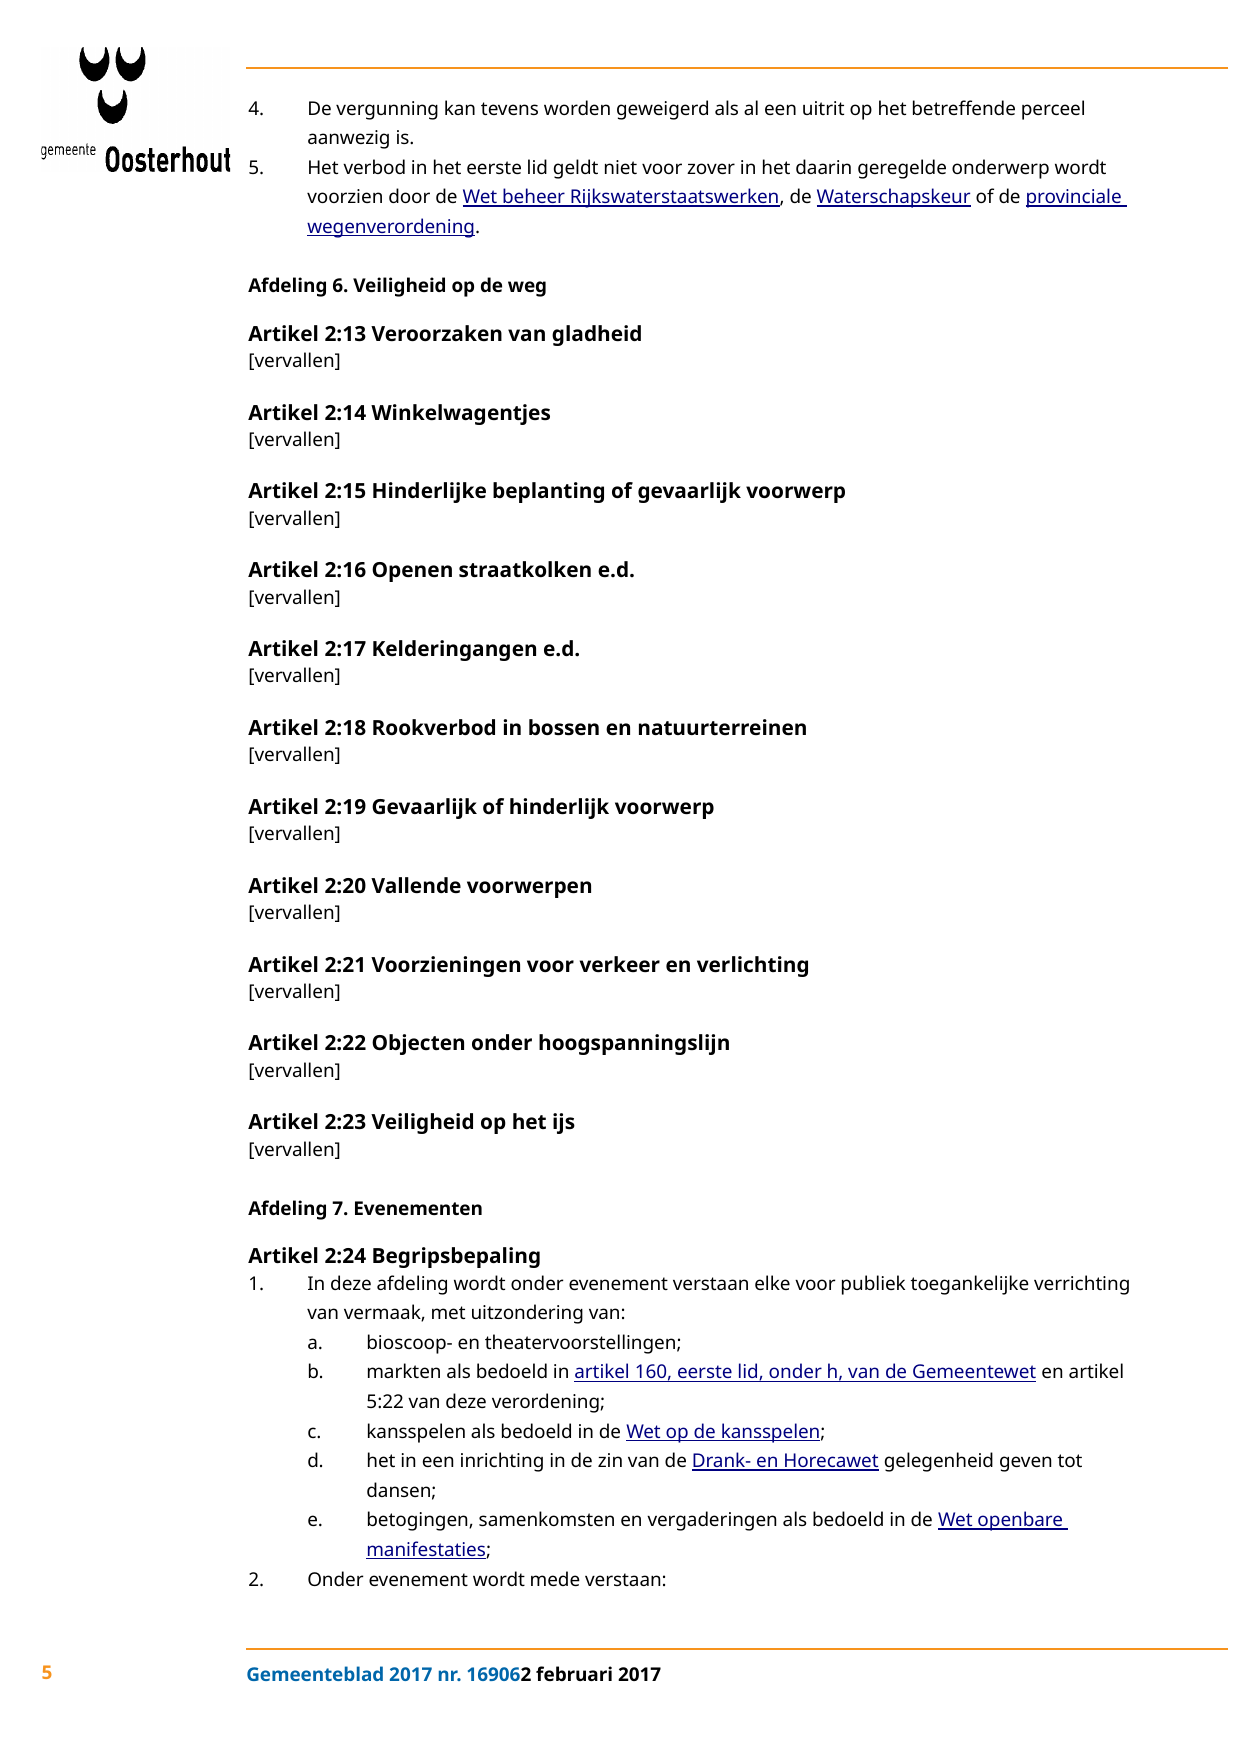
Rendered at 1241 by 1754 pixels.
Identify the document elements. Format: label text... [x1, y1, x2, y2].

list De vergunning kan tevens worden geweigerd als al een uitrit op het betreffende perceel aanwezig is. [248, 95, 1152, 150]
text Artikel 2:23 Veiligheid op het ijs [248, 1107, 1152, 1136]
list betogingen, samenkomsten en vergaderingen als bedoeld in de Wet openbare manifestaties; [307, 1507, 1152, 1562]
text [vervallen] [248, 426, 1152, 452]
text [vervallen] [248, 820, 1152, 846]
text [vervallen] [248, 663, 1152, 688]
text Artikel 2:13 Veroorzaken van gladheid [248, 319, 1152, 347]
text Artikel 2:17 Kelderingangen e.d. [248, 634, 1152, 663]
list markten als bedoeld in artikel 160, eerste lid, onder h, van de Gemeentewet en artikel 5:22 van deze verordening; [307, 1359, 1152, 1414]
list het in een inrichting in de zin van de Drank- en Horecawet gelegenheid geven tot dansen; [307, 1447, 1152, 1503]
text Artikel 2:15 Hinderlijke beplanting of gevaarlijk voorwerp [248, 477, 1152, 505]
list In deze afdeling wordt onder evenement verstaan elke voor publiek toegankelijke verrichting van vermaak, met uitzondering van: [248, 1270, 1152, 1325]
text [vervallen] [248, 505, 1152, 531]
text [vervallen] [248, 584, 1152, 609]
text [vervallen] [248, 1057, 1152, 1083]
text [vervallen] [248, 899, 1152, 925]
text Artikel 2:14 Winkelwagentjes [248, 398, 1152, 426]
text Afdeling 7. Evenementen [248, 1195, 1152, 1221]
list Onder evenement wordt mede verstaan: [248, 1566, 1152, 1592]
text [vervallen] [248, 1136, 1152, 1162]
text [vervallen] [248, 347, 1152, 373]
text [vervallen] [248, 742, 1152, 767]
text Artikel 2:18 Rookverbod in bossen en natuurterreinen [248, 713, 1152, 742]
picture [41, 47, 231, 172]
text Afdeling 6. Veiligheid op de weg [248, 272, 1152, 298]
text Artikel 2:24 Begripsbepaling [248, 1242, 1152, 1270]
text [vervallen] [248, 978, 1152, 1004]
text Artikel 2:19 Gevaarlijk of hinderlijk voorwerp [248, 792, 1152, 820]
text Artikel 2:21 Voorzieningen voor verkeer en verlichting [248, 950, 1152, 978]
list kansspelen als bedoeld in de Wet op de kansspelen; [307, 1418, 1152, 1444]
text Artikel 2:20 Vallende voorwerpen [248, 871, 1152, 899]
list Het verbod in het eerste lid geldt niet voor zover in het daarin geregelde onderwerp wordt voorzien door de Wet beheer Rijkswaterstaatswerken, de Waterschapskeur of de provinciale wegenverordening. [248, 154, 1152, 239]
list bioscoop- en theatervoorstellingen; [307, 1329, 1152, 1355]
text Artikel 2:22 Objecten onder hoogspanningslijn [248, 1028, 1152, 1057]
text Artikel 2:16 Openen straatkolken e.d. [248, 555, 1152, 584]
